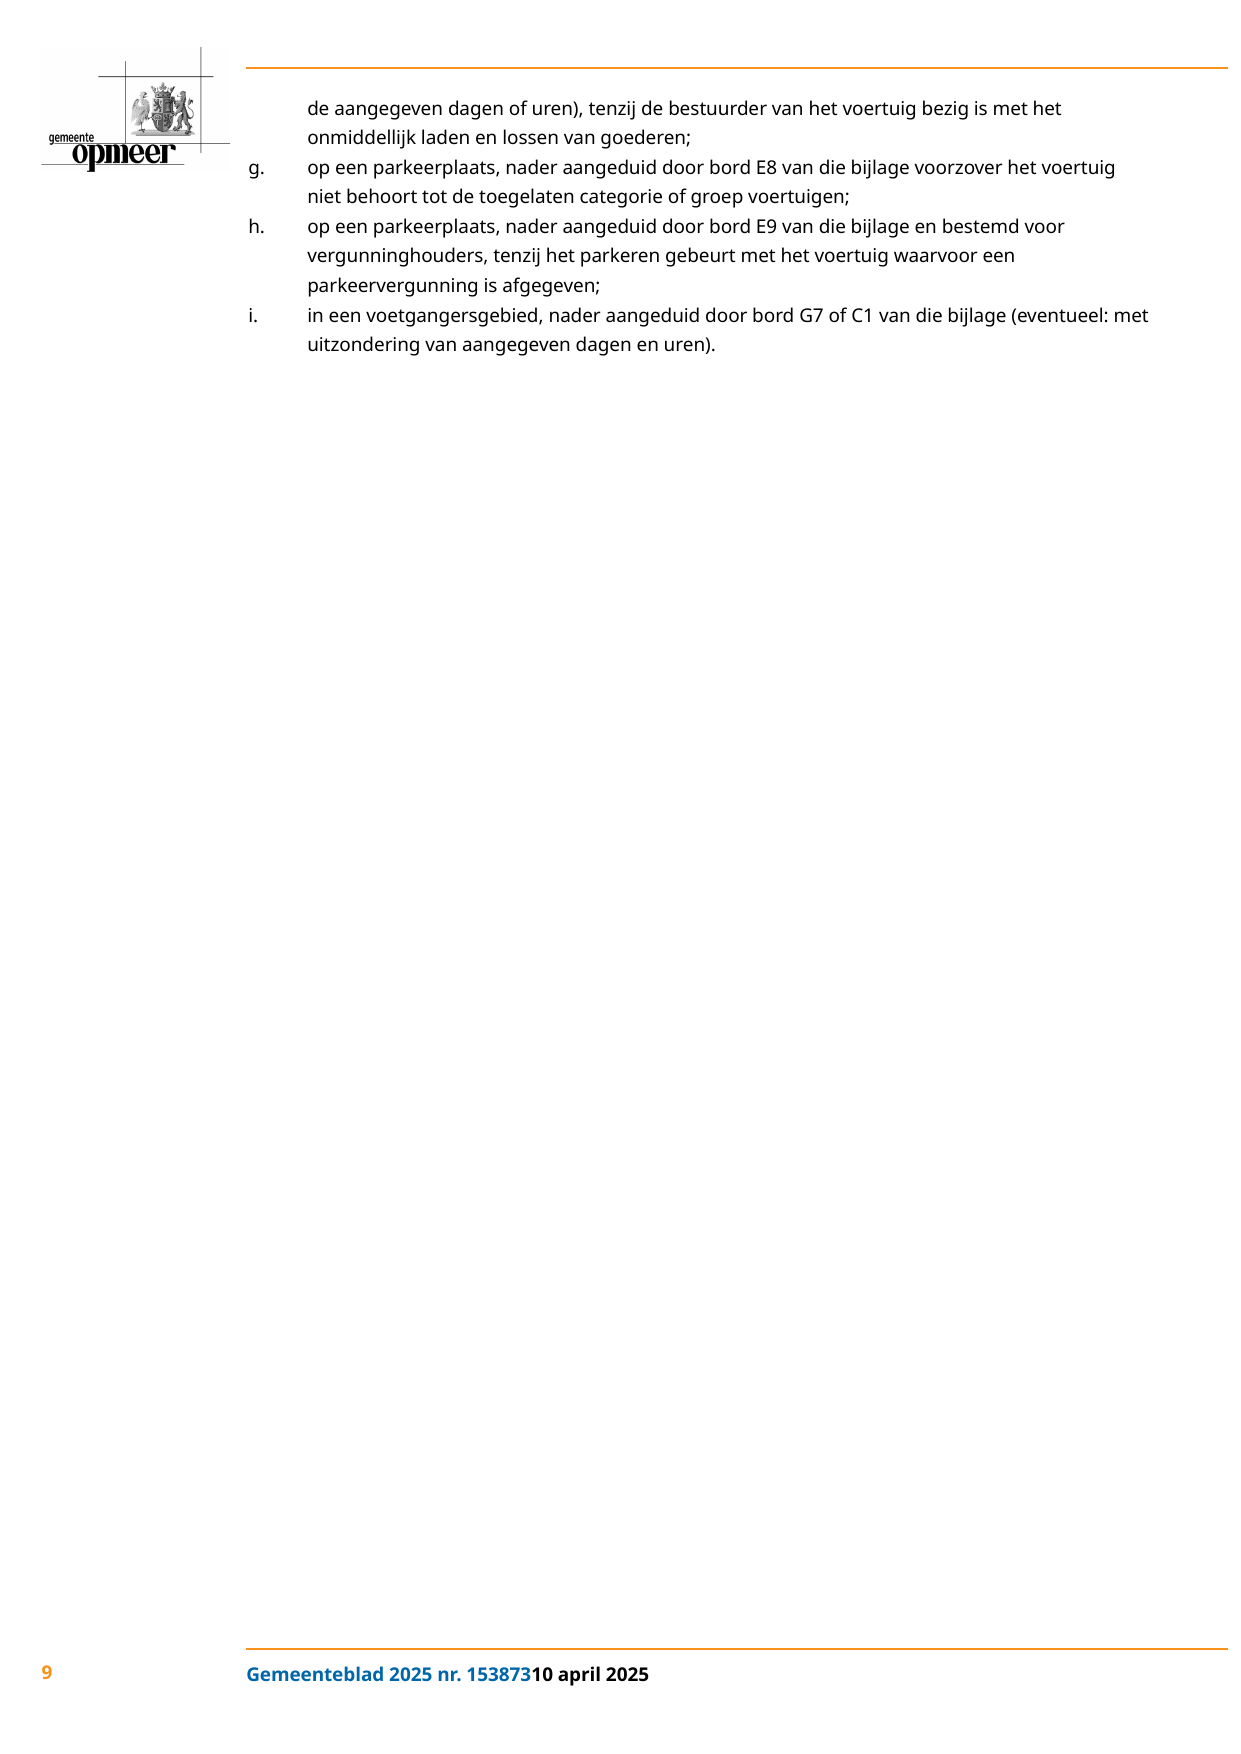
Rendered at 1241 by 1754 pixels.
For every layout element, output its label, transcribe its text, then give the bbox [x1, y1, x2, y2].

list op een parkeerplaats, nader aangeduid door bord E8 van die bijlage voorzover het voertuig niet behoort tot de toegelaten categorie of groep voertuigen; [248, 154, 1152, 209]
picture [41, 47, 231, 172]
list de aangegeven dagen of uren), tenzij de bestuurder van het voertuig bezig is met het onmiddellijk laden en lossen van goederen; [248, 95, 1152, 150]
list in een voetgangersgebied, nader aangeduid door bord G7 of C1 van die bijlage (eventueel: met uitzondering van aangegeven dagen en uren). [248, 302, 1152, 357]
list op een parkeerplaats, nader aangeduid door bord E9 van die bijlage en bestemd voor vergunninghouders, tenzij het parkeren gebeurt met het voertuig waarvoor een parkeervergunning is afgegeven; [248, 213, 1152, 298]
